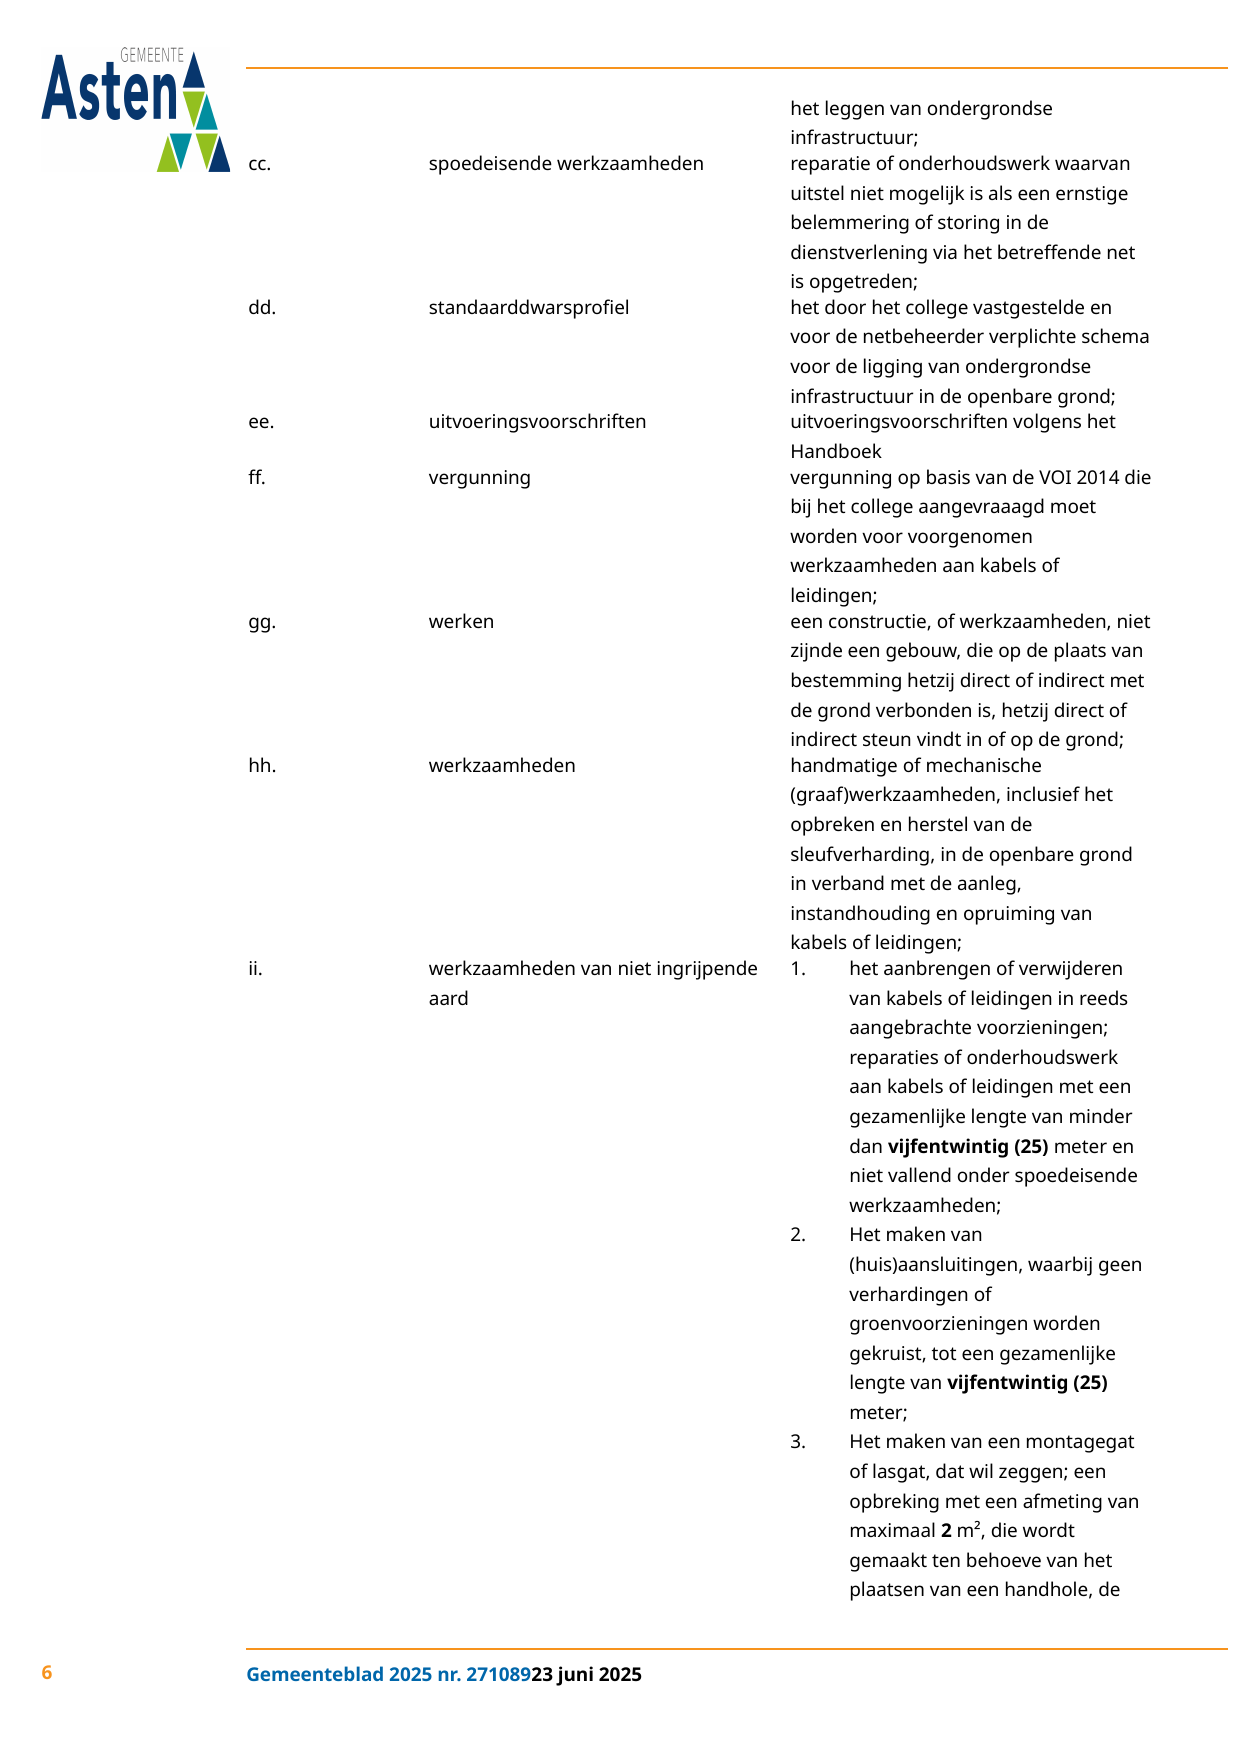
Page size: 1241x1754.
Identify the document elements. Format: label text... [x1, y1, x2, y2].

table_cell het leggen van ondergrondse infrastructuur; [790, 95, 1152, 150]
table_cell vergunning [429, 464, 790, 608]
picture [41, 47, 231, 172]
table_cell ee. [248, 409, 429, 464]
table_cell cc. [248, 150, 429, 294]
table_cell ff. [248, 464, 429, 608]
table_cell [429, 95, 790, 150]
table_cell dd. [248, 294, 429, 409]
table_cell werkzaamheden van niet ingrijpende aard [429, 955, 790, 1602]
table_cell een constructie, of werkzaamheden, niet zijnde een gebouw, die op de plaats van bestemming hetzij direct of indirect met de grond verbonden is, hetzij direct of indirect steun vindt in of op de grond; [790, 608, 1152, 752]
table_cell het aanbrengen of verwijderen van kabels of leidingen in reeds aangebrachte voorzieningen; reparaties of onderhoudswerk aan kabels of leidingen met een gezamenlijke lengte van minder dan vijfentwintig (25) meter en niet vallend onder spoedeisende werkzaamheden; Het maken van (huis)aansluitingen, waarbij geen verhardingen of groenvoorzieningen worden gekruist, tot een gezamenlijke lengte van vijfentwintig (25) meter; Het maken van een montagegat of lasgat, dat wil zeggen; een opbreking met een afmeting van maximaal 2 m², die wordt gemaakt ten behoeve van het plaatsen van een handhole, de [790, 955, 1152, 1602]
table_cell het door het college vastgestelde en voor de netbeheerder verplichte schema voor de ligging van ondergrondse infrastructuur in de openbare grond; [790, 294, 1152, 409]
table_cell vergunning op basis van de VOI 2014 die bij het college aangevraaagd moet worden voor voorgenomen werkzaamheden aan kabels of leidingen; [790, 464, 1152, 608]
table_cell ii. [248, 955, 429, 1602]
table_cell [248, 95, 429, 150]
table_cell werkzaamheden [429, 752, 790, 955]
table_cell uitvoeringsvoorschriften [429, 409, 790, 464]
table_cell standaarddwarsprofiel [429, 294, 790, 409]
table_cell werken [429, 608, 790, 752]
table_cell uitvoeringsvoorschriften volgens het Handboek [790, 409, 1152, 464]
table_cell hh. [248, 752, 429, 955]
table_cell gg. [248, 608, 429, 752]
table_cell handmatige of mechanische (graaf)werkzaamheden, inclusief het opbreken en herstel van de sleufverharding, in de openbare grond in verband met de aanleg, instandhouding en opruiming van kabels of leidingen; [790, 752, 1152, 955]
table_cell reparatie of onderhoudswerk waarvan uitstel niet mogelijk is als een ernstige belemmering of storing in de dienstverlening via het betreffende net is opgetreden; [790, 150, 1152, 294]
table_cell spoedeisende werkzaamheden [429, 150, 790, 294]
